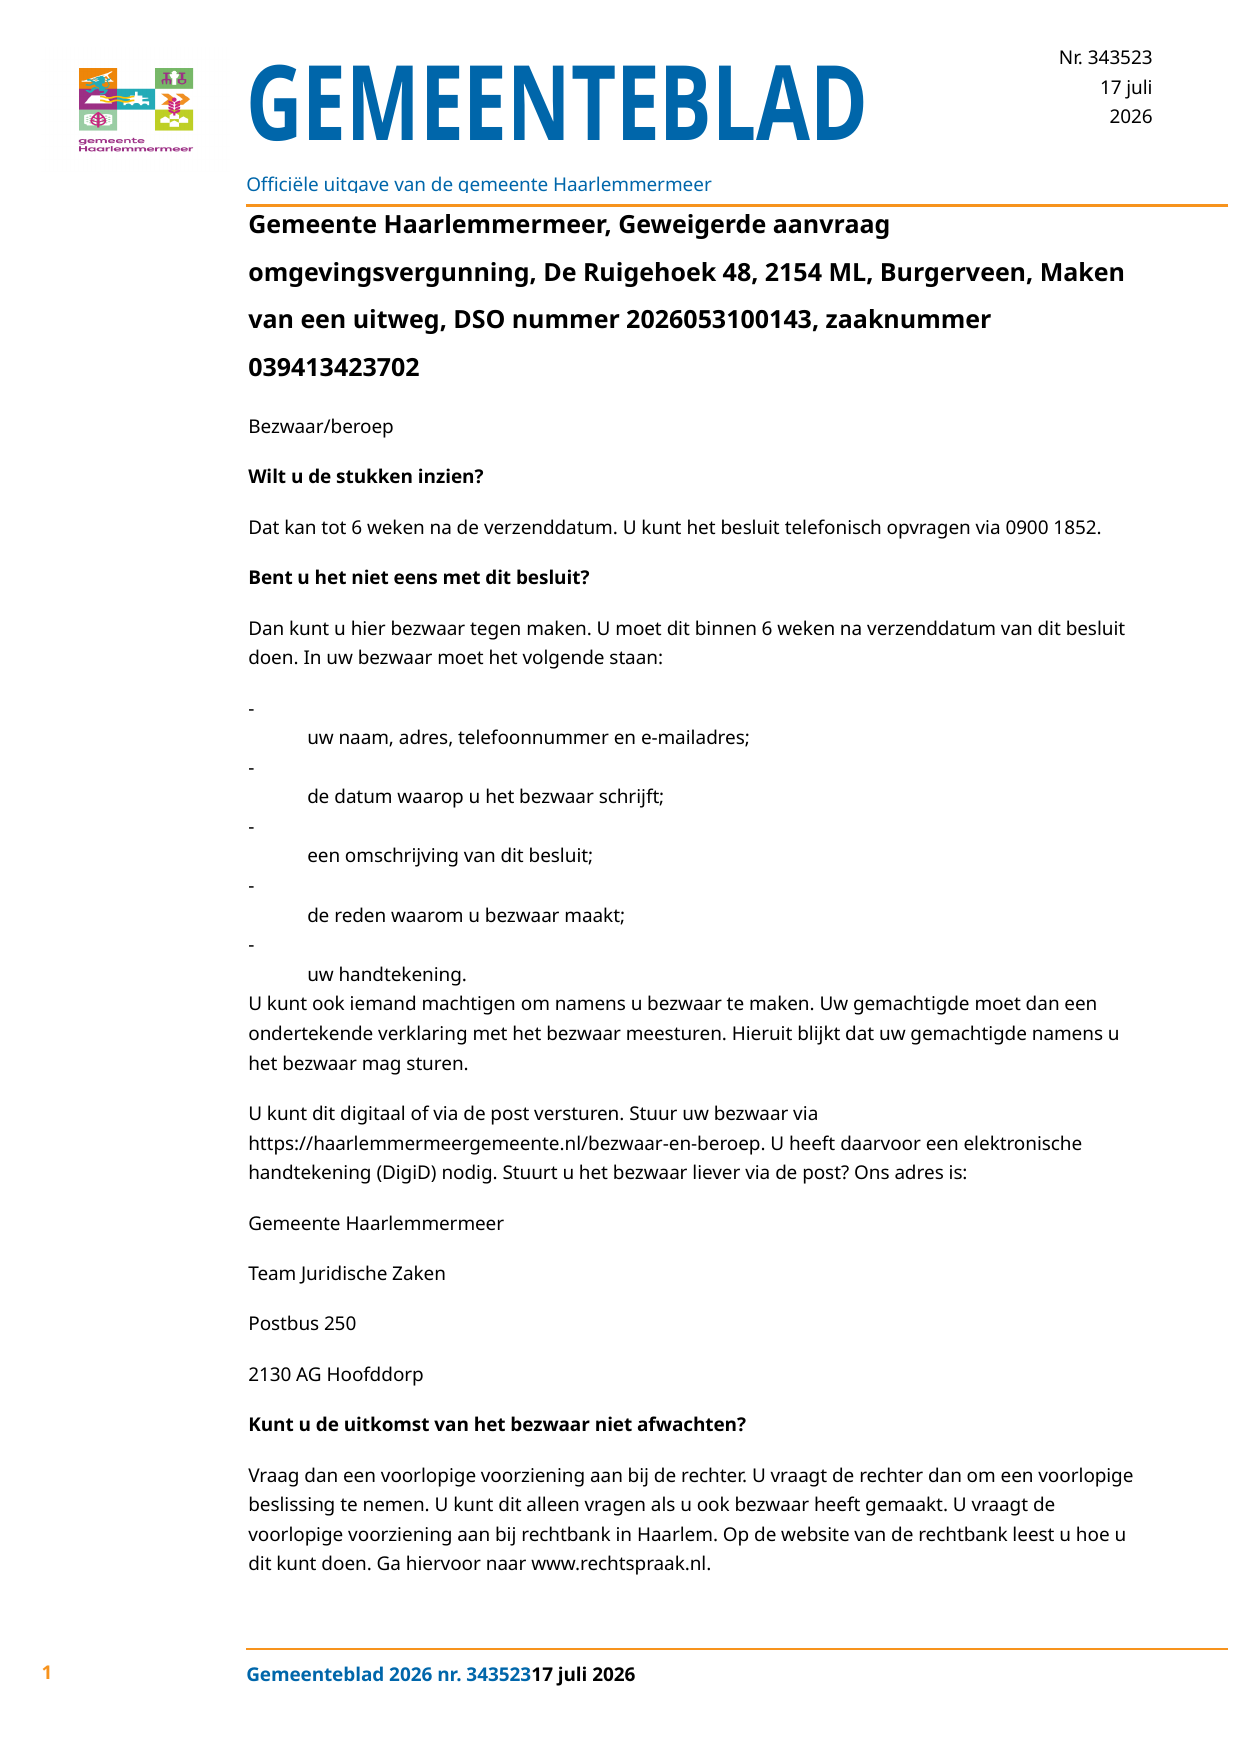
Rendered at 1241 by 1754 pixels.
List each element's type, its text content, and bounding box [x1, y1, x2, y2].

text Bezwaar/beroep [248, 413, 1152, 439]
list uw naam, adres, telefoonnummer en e-mailadres; [248, 724, 1152, 750]
text Team Juridische Zaken [248, 1260, 1152, 1286]
text Bent u het niet eens met dit besluit? [248, 564, 1152, 590]
text Kunt u de uitkomst van het bezwaar niet afwachten? [248, 1411, 1152, 1437]
list een omschrijving van dit besluit; [248, 843, 1152, 868]
text U kunt dit digitaal of via de post versturen. Stuur uw bezwaar via https://haarlemmermeergemeente.nl/bezwaar-en-beroep. U heeft daarvoor een elektronische handtekening (DigiD) nodig. Stuurt u het bezwaar liever via de post? Ons adres is: [248, 1100, 1152, 1185]
list uw handtekening. [248, 961, 1152, 987]
list de reden waarom u bezwaar maakt; [248, 902, 1152, 928]
text U kunt ook iemand machtigen om namens u bezwaar te maken. Uw gemachtigde moet dan een ondertekende verklaring met het bezwaar meesturen. Hieruit blijkt dat uw gemachtigde namens u het bezwaar mag sturen. [248, 991, 1152, 1076]
picture [41, 47, 231, 172]
text Dat kan tot 6 weken na de verzenddatum. U kunt het besluit telefonisch opvragen via 0900 1852. [248, 514, 1152, 540]
text Wilt u de stukken inzien? [248, 463, 1152, 489]
text Vraag dan een voorlopige voorziening aan bij de rechter. U vraagt de rechter dan om een voorlopige beslissing te nemen. U kunt dit alleen vragen als u ook bezwaar heeft gemaakt. U vraagt de voorlopige voorziening aan bij rechtbank in Haarlem. Op de website van de rechtbank leest u hoe u dit kunt doen. Ga hiervoor naar www.rechtspraak.nl. [248, 1462, 1152, 1576]
text 2130 AG Hoofddorp [248, 1361, 1152, 1387]
text Gemeente Haarlemmermeer [248, 1210, 1152, 1236]
text Gemeente Haarlemmermeer, Geweigerde aanvraag omgevingsvergunning, De Ruigehoek 48, 2154 ML, Burgerveen, Maken van een uitweg, DSO nummer 2026053100143, zaaknummer 039413423702 [248, 207, 1152, 384]
text Dan kunt u hier bezwaar tegen maken. U moet dit binnen 6 weken na verzenddatum van dit besluit doen. In uw bezwaar moet het volgende staan: [248, 615, 1152, 670]
list de datum waarop u het bezwaar schrijft; [248, 783, 1152, 809]
text Postbus 250 [248, 1311, 1152, 1336]
